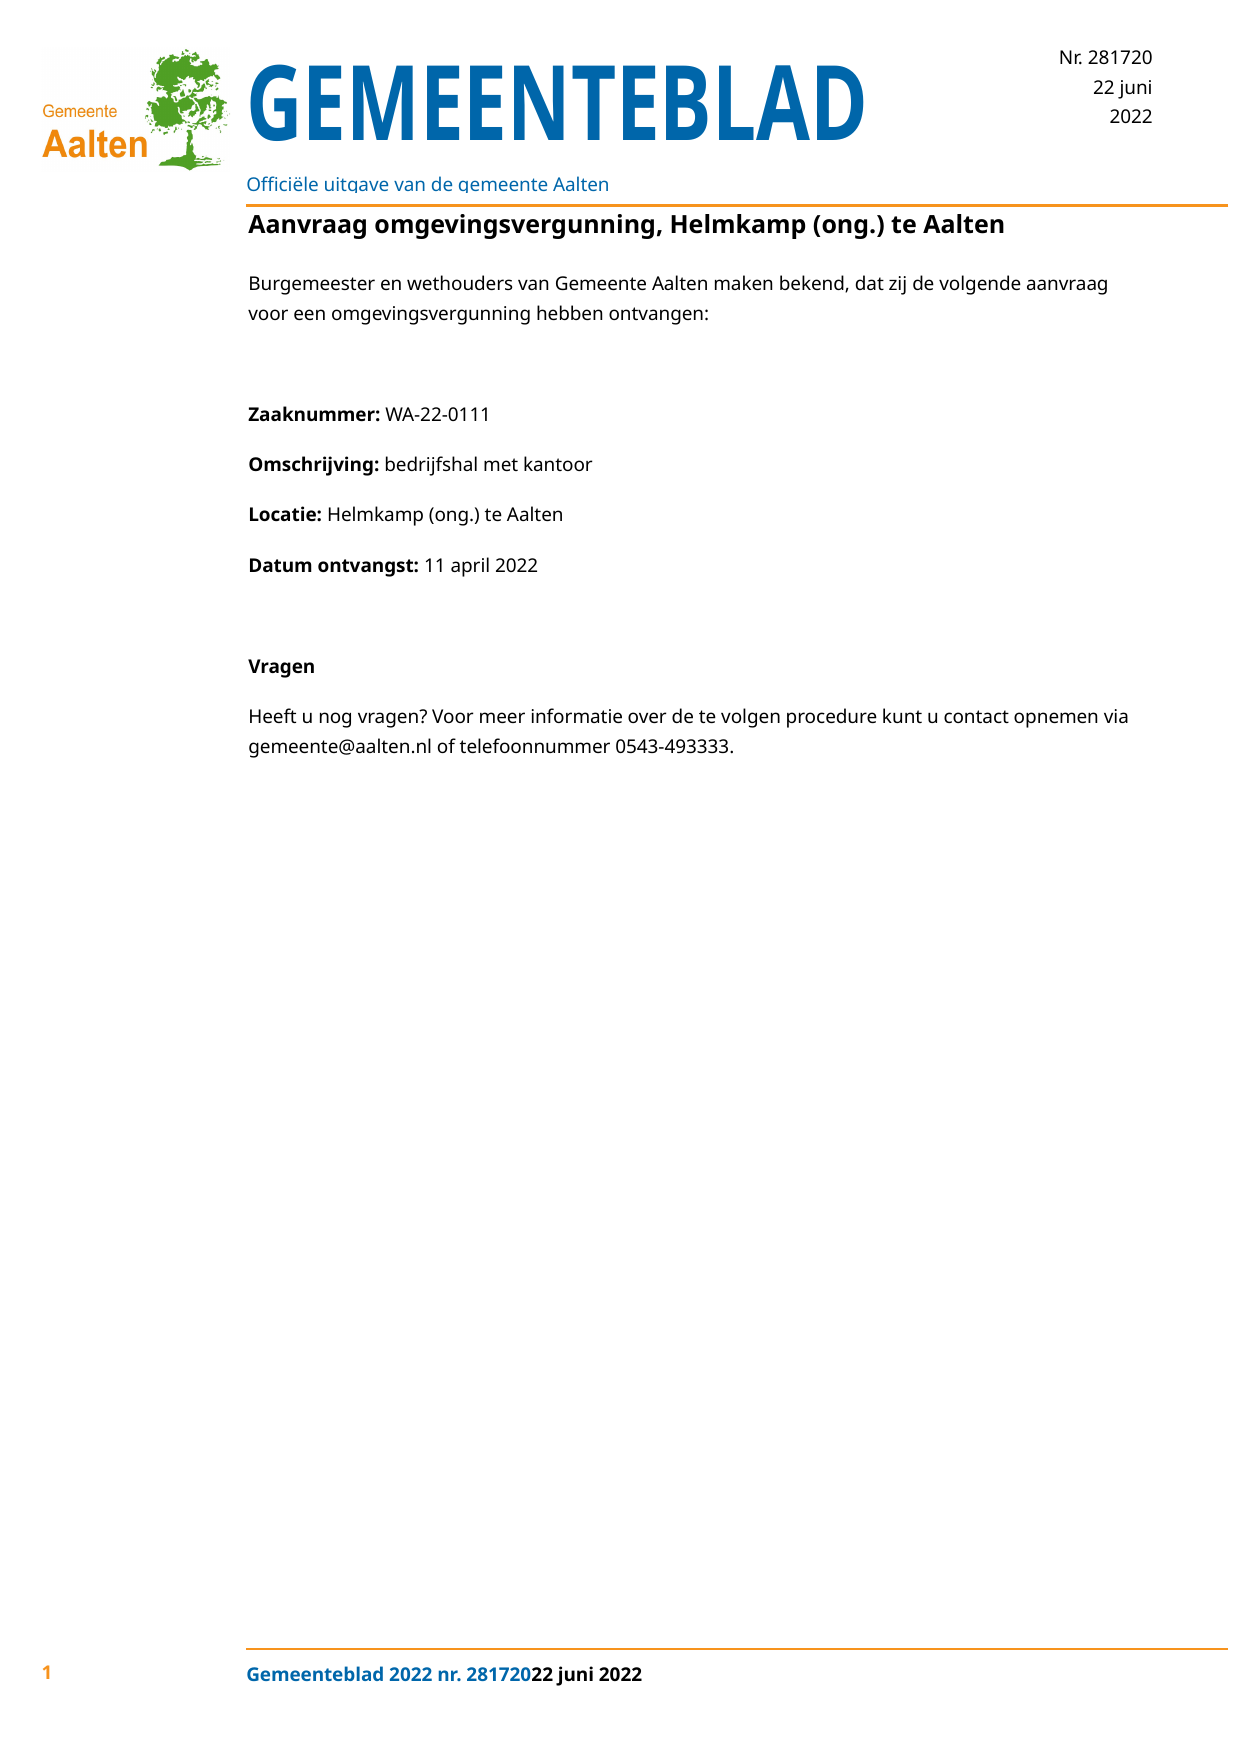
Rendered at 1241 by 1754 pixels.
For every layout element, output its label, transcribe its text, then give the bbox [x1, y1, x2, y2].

text Vragen [248, 653, 1152, 678]
text Zaaknummer: WA-22-0111 [248, 401, 1152, 426]
text Locatie: Helmkamp (ong.) te Aalten [248, 502, 1152, 527]
text Aanvraag omgevingsvergunning, Helmkamp (ong.) te Aalten [248, 207, 1152, 241]
text Datum ontvangst: 11 april 2022 [248, 552, 1152, 578]
text Omschrijving: bedrijfshal met kantoor [248, 451, 1152, 477]
text Heeft u nog vragen? Voor meer informatie over de te volgen procedure kunt u contact opnemen via gemeente@aalten.nl of telefoonnummer 0543-493333. [248, 703, 1152, 758]
text Burgemeester en wethouders van Gemeente Aalten maken bekend, dat zij de volgende aanvraag voor een omgevingsvergunning hebben ontvangen: [248, 270, 1152, 326]
picture [41, 47, 231, 172]
